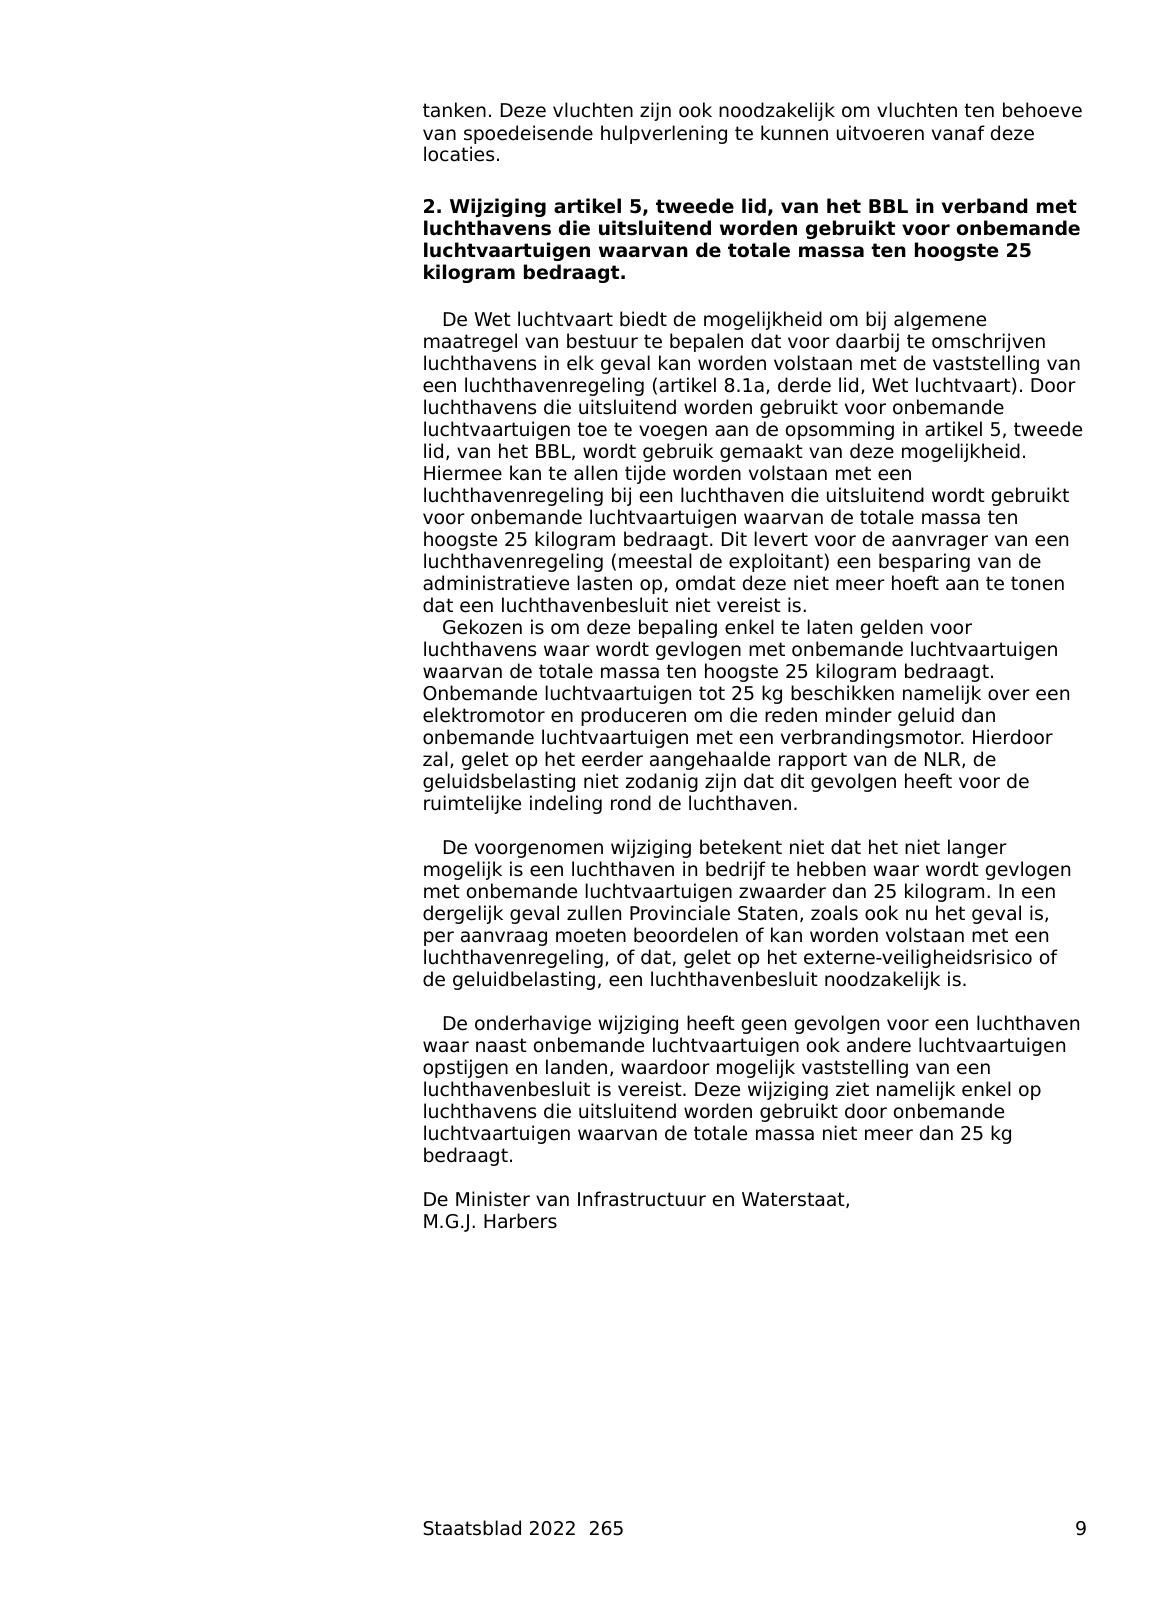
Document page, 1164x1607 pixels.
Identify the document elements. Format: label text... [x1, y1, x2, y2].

text tanken. Deze vluchten zijn ook noodzakelijk om vluchten ten behoeve van spoedeisende hulpverlening te kunnen uitvoeren vanaf deze locaties. [422, 100, 1087, 166]
text De voorgenomen wijziging betekent niet dat het niet langer mogelijk is een luchthaven in bedrijf te hebben waar wordt gevlogen met onbemande luchtvaartuigen zwaarder dan 25 kilogram. In een dergelijk geval zullen Provinciale Staten, zoals ook nu het geval is, per aanvraag moeten beoordelen of kan worden volstaan met een luchthavenregeling, of dat, gelet op het externe-veiligheidsrisico of de geluidbelasting, een luchthavenbesluit noodzakelijk is. [422, 837, 1087, 991]
text De onderhavige wijziging heeft geen gevolgen voor een luchthaven waar naast onbemande luchtvaartuigen ook andere luchtvaartuigen opstijgen en landen, waardoor mogelijk vaststelling van een luchthavenbesluit is vereist. Deze wijziging ziet namelijk enkel op luchthavens die uitsluitend worden gebruikt door onbemande luchtvaartuigen waarvan de totale massa niet meer dan 25 kg bedraagt. [422, 1013, 1087, 1167]
subtitle 2. Wijziging artikel 5, tweede lid, van het BBL in verband met luchthavens die uitsluitend worden gebruikt voor onbemande luchtvaartuigen waarvan de totale massa ten hoogste 25 kilogram bedraagt. [422, 196, 1087, 284]
text Gekozen is om deze bepaling enkel te laten gelden voor luchthavens waar wordt gevlogen met onbemande luchtvaartuigen waarvan de totale massa ten hoogste 25 kilogram bedraagt. Onbemande luchtvaartuigen tot 25 kg beschikken namelijk over een elektromotor en produceren om die reden minder geluid dan onbemande luchtvaartuigen met een verbrandingsmotor. Hierdoor zal, gelet op het eerder aangehaalde rapport van de NLR, de geluidsbelasting niet zodanig zijn dat dit gevolgen heeft voor de ruimtelijke indeling rond de luchthaven. [422, 617, 1087, 815]
text De Minister van Infrastructuur en Waterstaat, M.G.J. Harbers [422, 1189, 1087, 1233]
text De Wet luchtvaart biedt de mogelijkheid om bij algemene maatregel van bestuur te bepalen dat voor daarbij te omschrijven luchthavens in elk geval kan worden volstaan met de vaststelling van een luchthavenregeling (artikel 8.1a, derde lid, Wet luchtvaart). Door luchthavens die uitsluitend worden gebruikt voor onbemande luchtvaartuigen toe te voegen aan de opsomming in artikel 5, tweede lid, van het BBL, wordt gebruik gemaakt van deze mogelijkheid. Hiermee kan te allen tijde worden volstaan met een luchthavenregeling bij een luchthaven die uitsluitend wordt gebruikt voor onbemande luchtvaartuigen waarvan de totale massa ten hoogste 25 kilogram bedraagt. Dit levert voor de aanvrager van een luchthavenregeling (meestal de exploitant) een besparing van de administratieve lasten op, omdat deze niet meer hoeft aan te tonen dat een luchthavenbesluit niet vereist is. [422, 309, 1087, 617]
